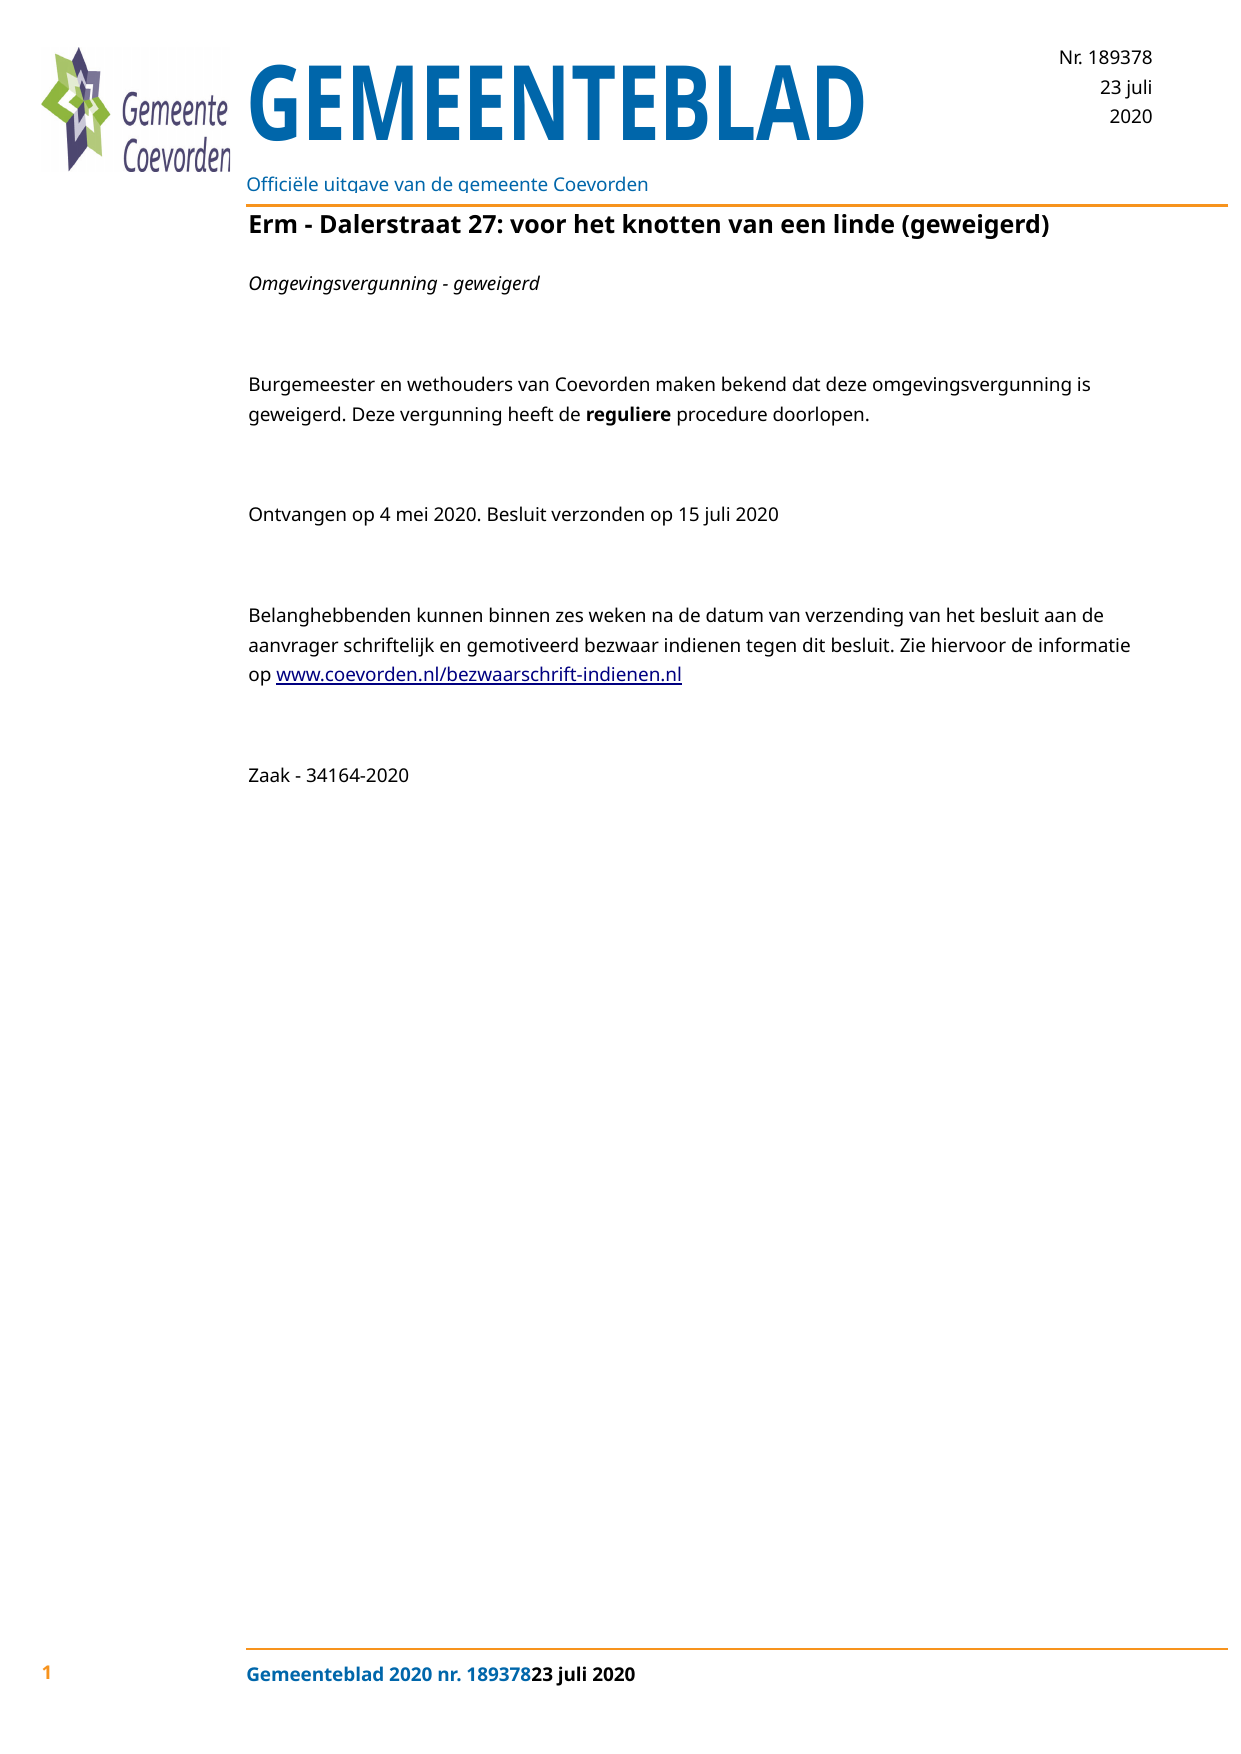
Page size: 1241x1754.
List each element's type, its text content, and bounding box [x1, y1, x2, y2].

text Omgevingsvergunning - geweigerd [248, 270, 1152, 296]
picture [41, 47, 231, 172]
text Zaak - 34164-2020 [248, 762, 1152, 788]
text Belanghebbenden kunnen binnen zes weken na de datum van verzending van het besluit aan de aanvrager schriftelijk en gemotiveerd bezwaar indienen tegen dit besluit. Zie hiervoor de informatie op www.coevorden.nl/bezwaarschrift-indienen.nl [248, 602, 1152, 687]
text Burgemeester en wethouders van Coevorden maken bekend dat deze omgevingsvergunning is geweigerd. Deze vergunning heeft de reguliere procedure doorlopen. [248, 371, 1152, 426]
text Erm - Dalerstraat 27: voor het knotten van een linde (geweigerd) [248, 207, 1152, 241]
text Ontvangen op 4 mei 2020. Besluit verzonden op 15 juli 2020 [248, 502, 1152, 527]
